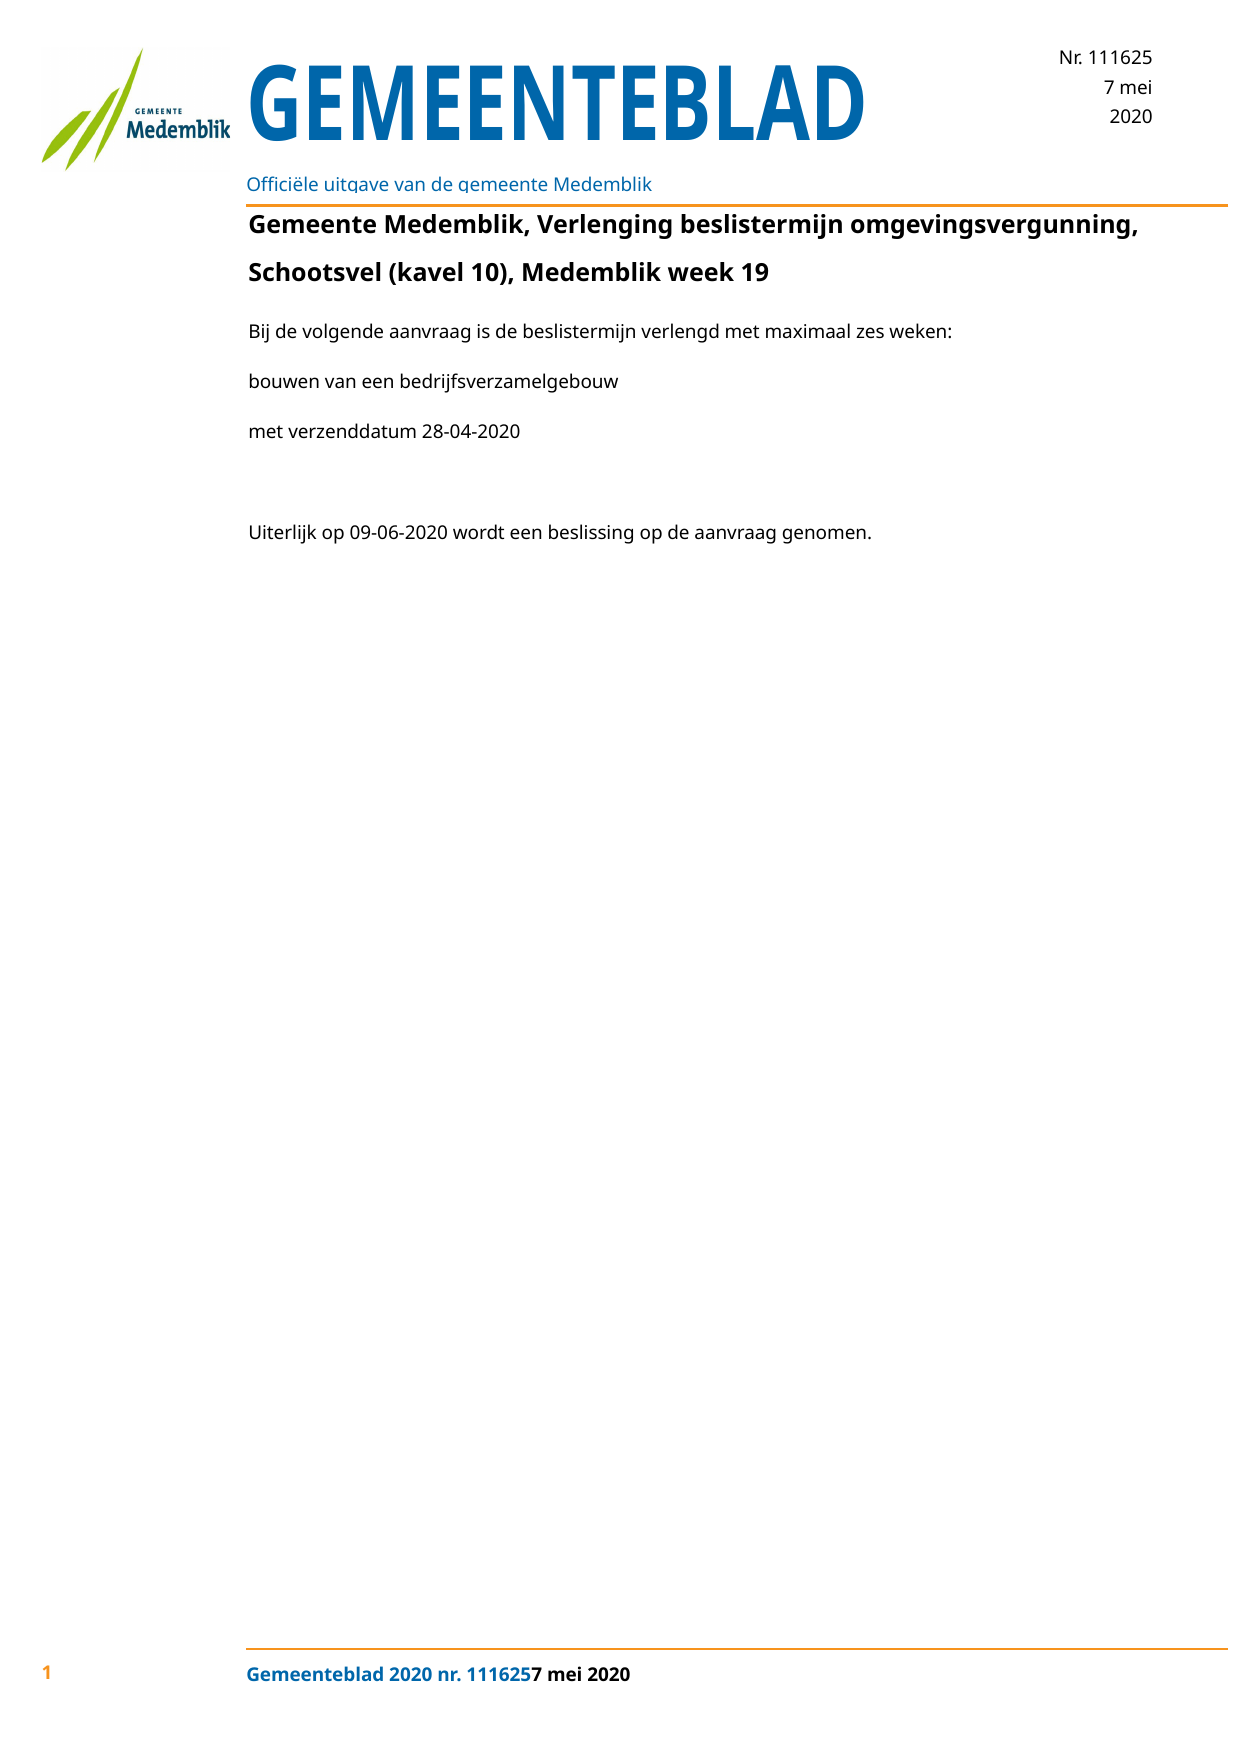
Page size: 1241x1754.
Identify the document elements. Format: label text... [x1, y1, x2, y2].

text Gemeente Medemblik, Verlenging beslistermijn omgevingsvergunning, Schootsvel (kavel 10), Medemblik week 19 [248, 207, 1152, 288]
text bouwen van een bedrijfsverzamelgebouw [248, 368, 1152, 394]
picture [41, 47, 231, 172]
text Uiterlijk op 09-06-2020 wordt een beslissing op de aanvraag genomen. [248, 519, 1152, 545]
text Bij de volgende aanvraag is de beslistermijn verlengd met maximaal zes weken: [248, 318, 1152, 344]
text met verzenddatum 28-04-2020 [248, 419, 1152, 444]
